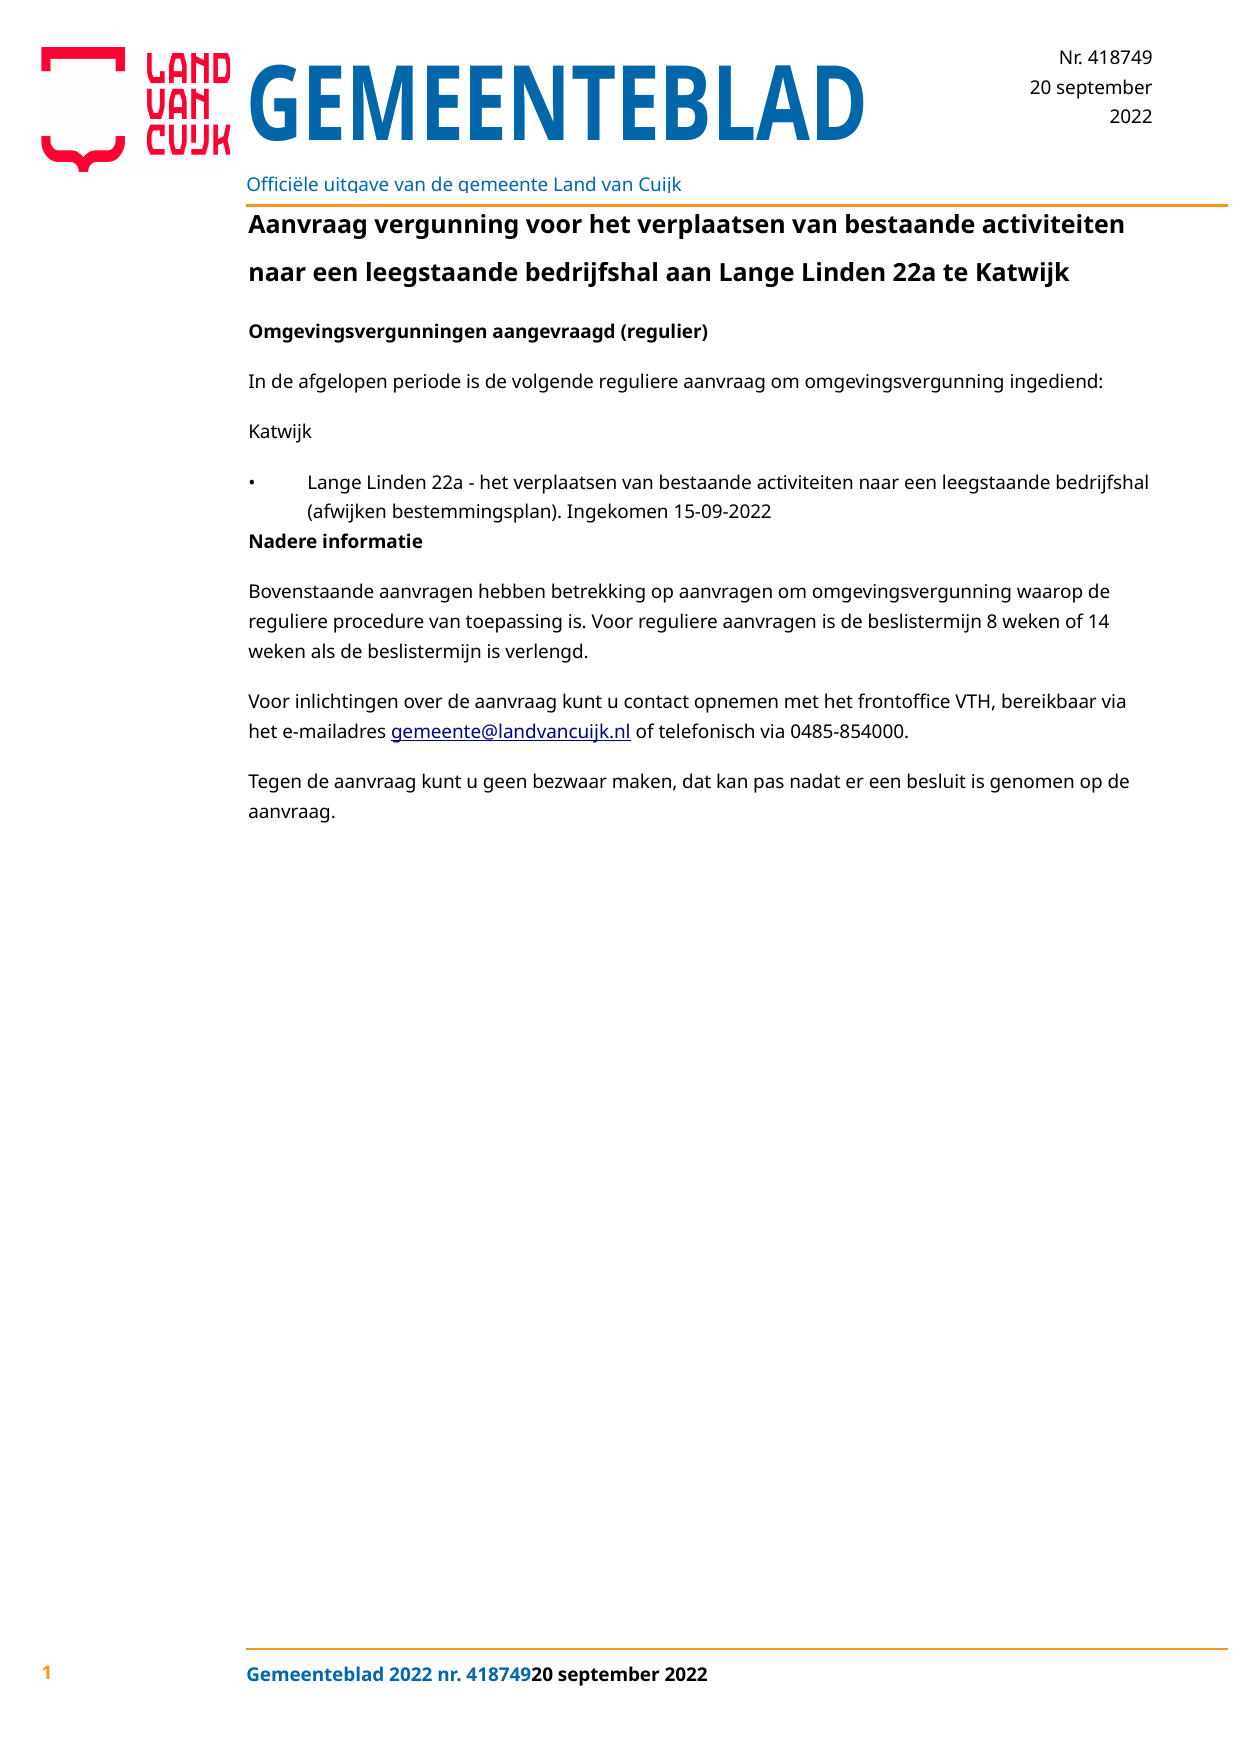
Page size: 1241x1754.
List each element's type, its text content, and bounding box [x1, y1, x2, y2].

text Tegen de aanvraag kunt u geen bezwaar maken, dat kan pas nadat er een besluit is genomen op de aanvraag. [248, 768, 1152, 824]
text Aanvraag vergunning voor het verplaatsen van bestaande activiteiten naar een leegstaande bedrijfshal aan Lange Linden 22a te Katwijk [248, 207, 1152, 288]
text Katwijk [248, 419, 1152, 444]
text Nadere informatie [248, 528, 1152, 554]
list Lange Linden 22a - het verplaatsen van bestaande activiteiten naar een leegstaande bedrijfshal (afwijken bestemmingsplan). Ingekomen 15-09-2022 [248, 469, 1152, 524]
text In de afgelopen periode is de volgende reguliere aanvraag om omgevingsvergunning ingediend: [248, 368, 1152, 394]
text Bovenstaande aanvragen hebben betrekking op aanvragen om omgevingsvergunning waarop de reguliere procedure van toepassing is. Voor reguliere aanvragen is de beslistermijn 8 weken of 14 weken als de beslistermijn is verlengd. [248, 579, 1152, 664]
text Voor inlichtingen over de aanvraag kunt u contact opnemen met het frontoffice VTH, bereikbaar via het e-mailadres gemeente@landvancuijk.nl of telefonisch via 0485-854000. [248, 688, 1152, 744]
text Omgevingsvergunningen aangevraagd (regulier) [248, 318, 1152, 344]
picture [41, 47, 231, 172]
